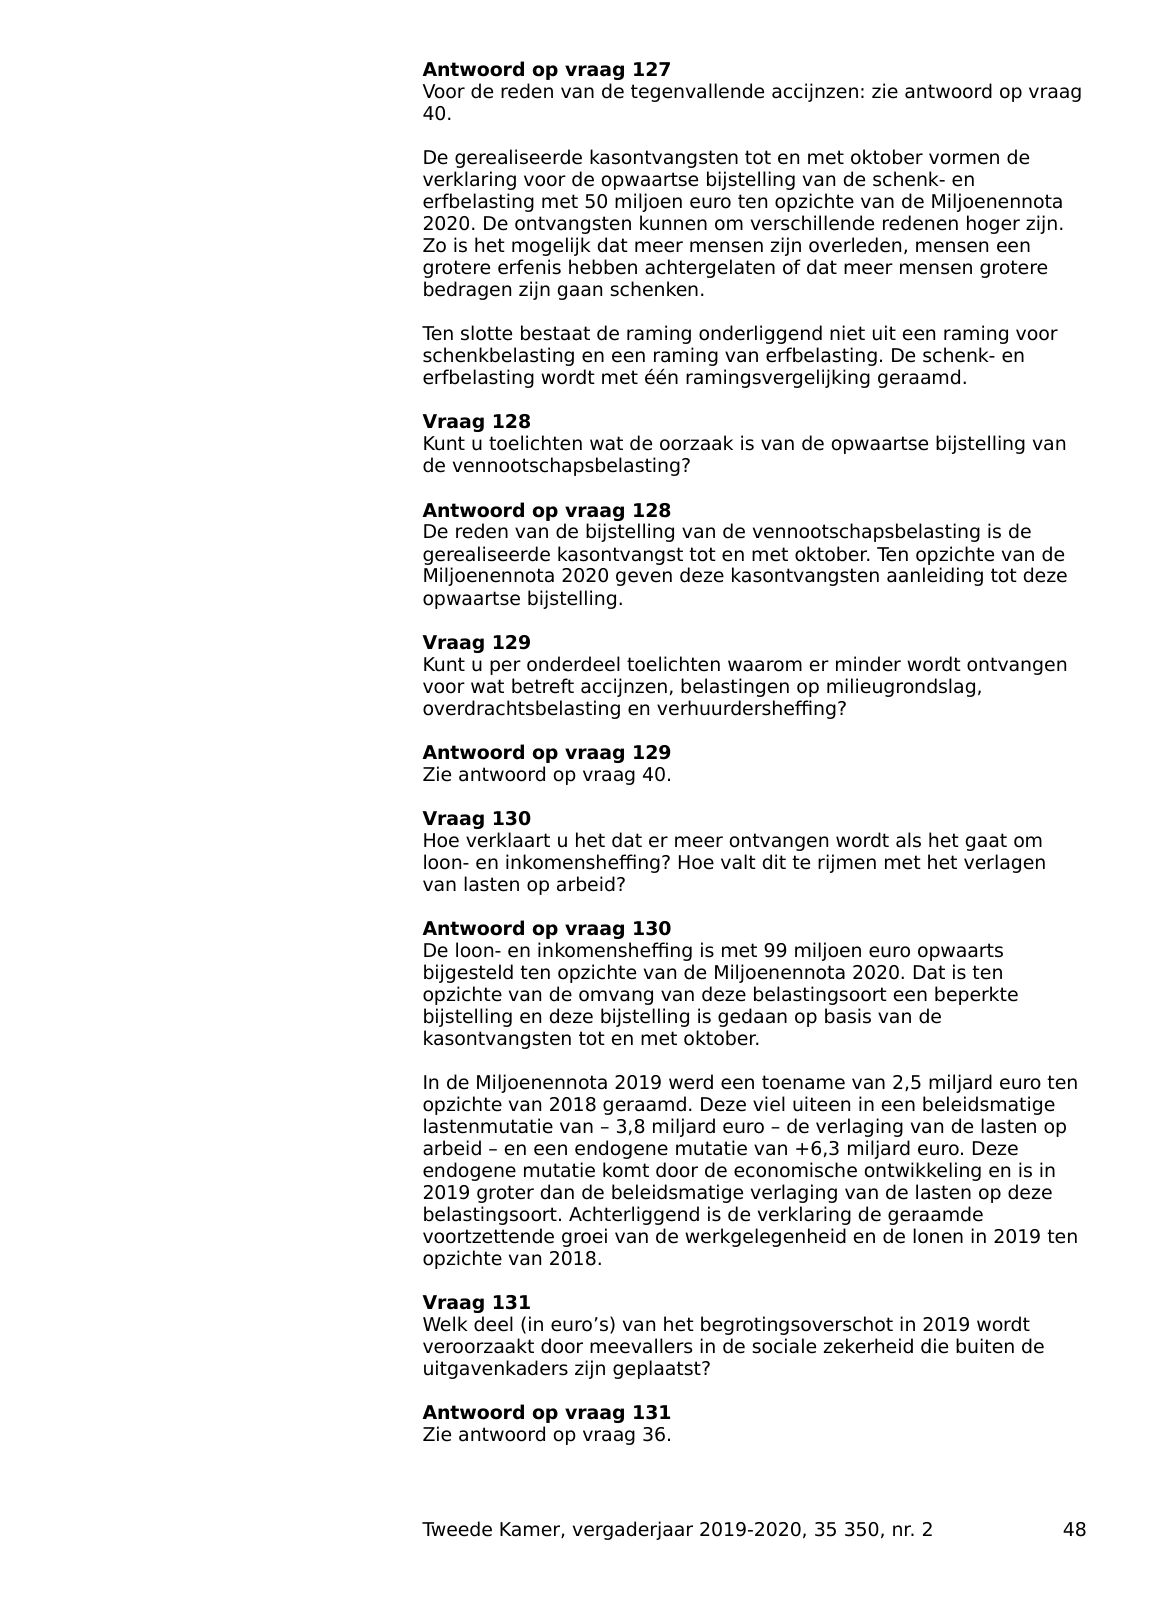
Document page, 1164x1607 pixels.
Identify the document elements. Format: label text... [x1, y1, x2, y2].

text Hoe verklaart u het dat er meer ontvangen wordt als het gaat om loon- en inkomensheffing? Hoe valt dit te rijmen met het verlagen van lasten op arbeid? [422, 830, 1087, 896]
text Zie antwoord op vraag 40. [422, 764, 1087, 786]
text De reden van de bijstelling van de vennootschapsbelasting is de gerealiseerde kasontvangst tot en met oktober. Ten opzichte van de Miljoenennota 2020 geven deze kasontvangsten aanleiding tot deze opwaartse bijstelling. [422, 521, 1087, 609]
text Zie antwoord op vraag 36. [422, 1424, 1087, 1446]
text In de Miljoenennota 2019 werd een toename van 2,5 miljard euro ten opzichte van 2018 geraamd. Deze viel uiteen in een beleidsmatige lastenmutatie van – 3,8 miljard euro – de verlaging van de lasten op arbeid – en een endogene mutatie van +6,3 miljard euro. Deze endogene mutatie komt door de economische ontwikkeling en is in 2019 groter dan de beleidsmatige verlaging van de lasten op deze belastingsoort. Achterliggend is de verklaring de geraamde voortzettende groei van de werkgelegenheid en de lonen in 2019 ten opzichte van 2018. [422, 1072, 1087, 1270]
text Vraag 129 [422, 632, 1087, 653]
text Kunt u per onderdeel toelichten waarom er minder wordt ontvangen voor wat betreft accijnzen, belastingen op milieugrondslag, overdrachtsbelasting en verhuurdersheffing? [422, 653, 1087, 719]
text Kunt u toelichten wat de oorzaak is van de opwaartse bijstelling van de vennootschapsbelasting? [422, 433, 1087, 477]
text Antwoord op vraag 131 [422, 1402, 1087, 1424]
text De loon- en inkomensheffing is met 99 miljoen euro opwaarts bijgesteld ten opzichte van de Miljoenennota 2020. Dat is ten opzichte van de omvang van deze belastingsoort een beperkte bijstelling en deze bijstelling is gedaan op basis van de kasontvangsten tot en met oktober. [422, 940, 1087, 1050]
text Welk deel (in euro’s) van het begrotingsoverschot in 2019 wordt veroorzaakt door meevallers in de sociale zekerheid die buiten de uitgavenkaders zijn geplaatst? [422, 1314, 1087, 1380]
text Antwoord op vraag 128 [422, 499, 1087, 521]
text Antwoord op vraag 127 [422, 59, 1087, 81]
text Vraag 131 [422, 1292, 1087, 1314]
text Vraag 130 [422, 808, 1087, 830]
text Voor de reden van de tegenvallende accijnzen: zie antwoord op vraag 40. [422, 81, 1087, 125]
text Vraag 128 [422, 411, 1087, 433]
text Antwoord op vraag 129 [422, 742, 1087, 764]
text Ten slotte bestaat de raming onderliggend niet uit een raming voor schenkbelasting en een raming van erfbelasting. De schenk- en erfbelasting wordt met één ramingsvergelijking geraamd. [422, 323, 1087, 389]
text De gerealiseerde kasontvangsten tot en met oktober vormen de verklaring voor de opwaartse bijstelling van de schenk- en erfbelasting met 50 miljoen euro ten opzichte van de Miljoenennota 2020. De ontvangsten kunnen om verschillende redenen hoger zijn. Zo is het mogelijk dat meer mensen zijn overleden, mensen een grotere erfenis hebben achtergelaten of dat meer mensen grotere bedragen zijn gaan schenken. [422, 147, 1087, 301]
text Antwoord op vraag 130 [422, 918, 1087, 940]
